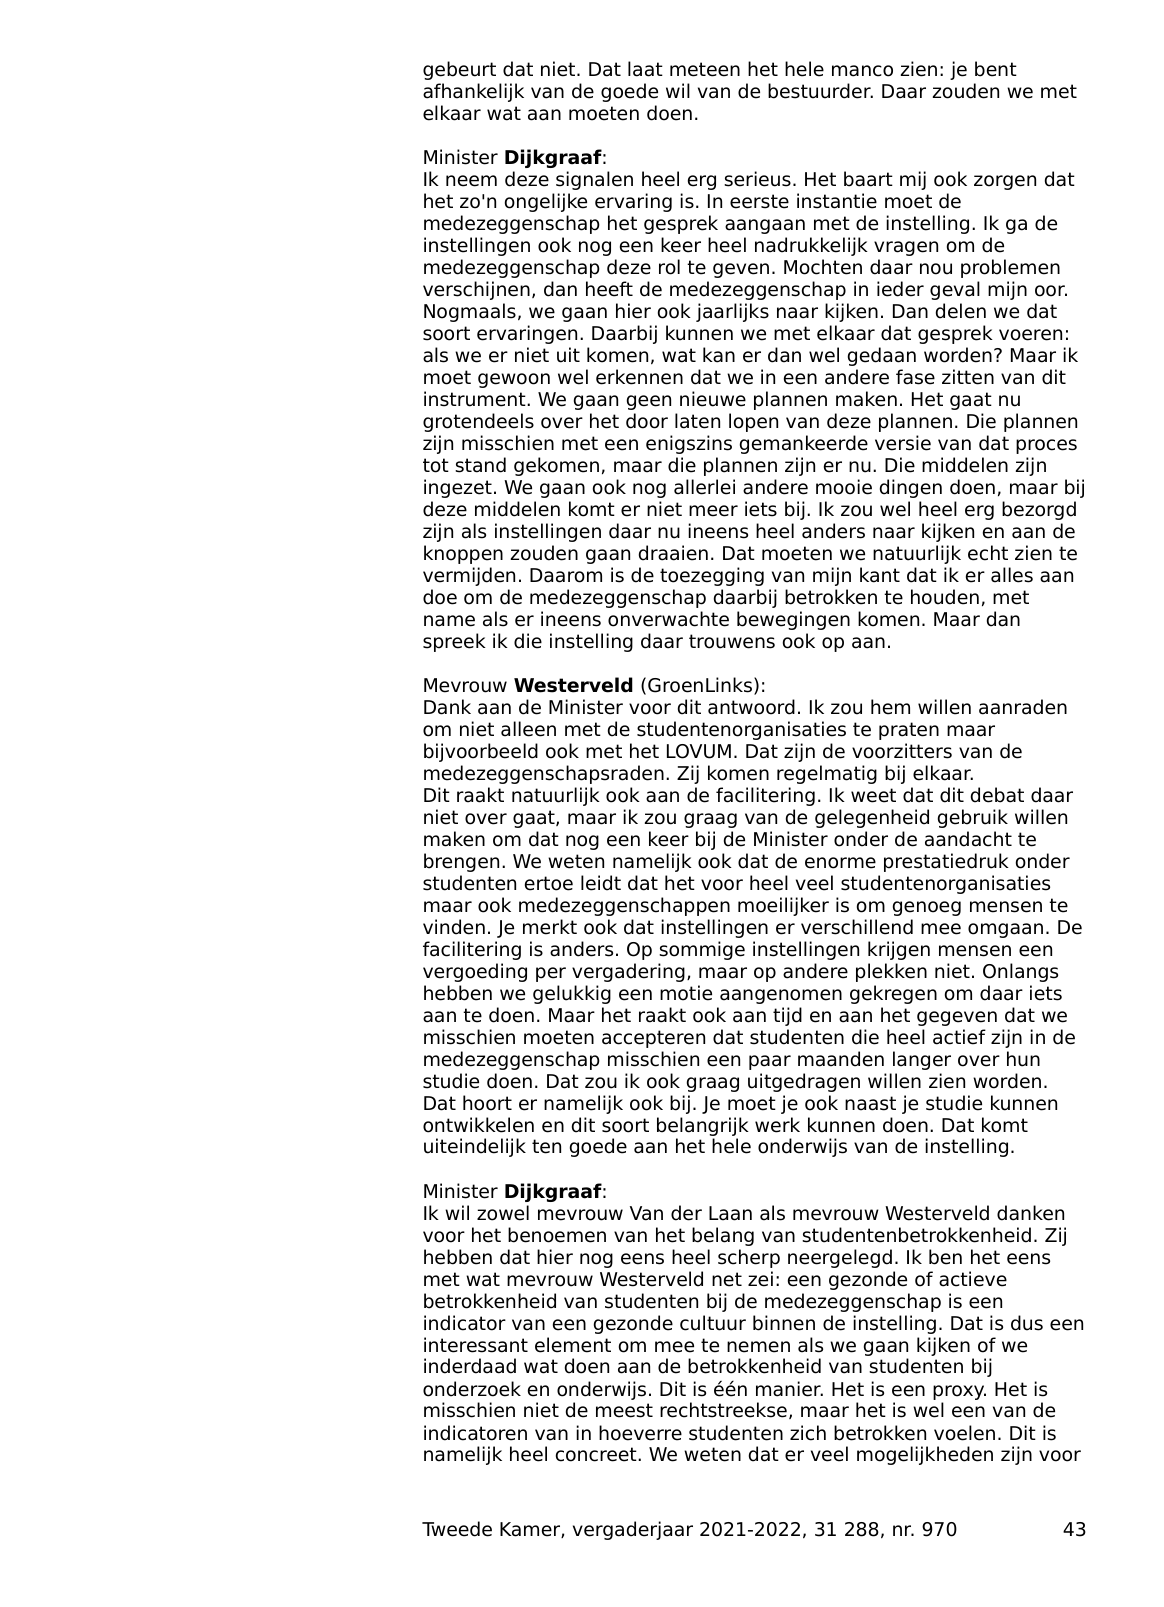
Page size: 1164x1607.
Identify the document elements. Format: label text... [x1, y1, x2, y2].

text Mevrouw Westerveld (GroenLinks): [422, 675, 1087, 697]
text Minister Dijkgraaf: [422, 1181, 1087, 1203]
text Dit raakt natuurlijk ook aan de facilitering. Ik weet dat dit debat daar niet over gaat, maar ik zou graag van de gelegenheid gebruik willen maken om dat nog een keer bij de Minister onder de aandacht te brengen. We weten namelijk ook dat de enorme prestatiedruk onder studenten ertoe leidt dat het voor heel veel studentenorganisaties maar ook medezeggenschappen moeilijker is om genoeg mensen te vinden. Je merkt ook dat instellingen er verschillend mee omgaan. De facilitering is anders. Op sommige instellingen krijgen mensen een vergoeding per vergadering, maar op andere plekken niet. Onlangs hebben we gelukkig een motie aangenomen gekregen om daar iets aan te doen. Maar het raakt ook aan tijd en aan het gegeven dat we misschien moeten accepteren dat studenten die heel actief zijn in de medezeggenschap misschien een paar maanden langer over hun studie doen. Dat zou ik ook graag uitgedragen willen zien worden. Dat hoort er namelijk ook bij. Je moet je ook naast je studie kunnen ontwikkelen en dit soort belangrijk werk kunnen doen. Dat komt uiteindelijk ten goede aan het hele onderwijs van de instelling. [422, 785, 1087, 1158]
text Minister Dijkgraaf: [422, 147, 1087, 169]
text Ik neem deze signalen heel erg serieus. Het baart mij ook zorgen dat het zo'n ongelijke ervaring is. In eerste instantie moet de medezeggenschap het gesprek aangaan met de instelling. Ik ga de instellingen ook nog een keer heel nadrukkelijk vragen om de medezeggenschap deze rol te geven. Mochten daar nou problemen verschijnen, dan heeft de medezeggenschap in ieder geval mijn oor. Nogmaals, we gaan hier ook jaarlijks naar kijken. Dan delen we dat soort ervaringen. Daarbij kunnen we met elkaar dat gesprek voeren: als we er niet uit komen, wat kan er dan wel gedaan worden? Maar ik moet gewoon wel erkennen dat we in een andere fase zitten van dit instrument. We gaan geen nieuwe plannen maken. Het gaat nu grotendeels over het door laten lopen van deze plannen. Die plannen zijn misschien met een enigszins gemankeerde versie van dat proces tot stand gekomen, maar die plannen zijn er nu. Die middelen zijn ingezet. We gaan ook nog allerlei andere mooie dingen doen, maar bij deze middelen komt er niet meer iets bij. Ik zou wel heel erg bezorgd zijn als instellingen daar nu ineens heel anders naar kijken en aan de knoppen zouden gaan draaien. Dat moeten we natuurlijk echt zien te vermijden. Daarom is de toezegging van mijn kant dat ik er alles aan doe om de medezeggenschap daarbij betrokken te houden, met name als er ineens onverwachte bewegingen komen. Maar dan spreek ik die instelling daar trouwens ook op aan. [422, 169, 1087, 653]
text gebeurt dat niet. Dat laat meteen het hele manco zien: je bent afhankelijk van de goede wil van de bestuurder. Daar zouden we met elkaar wat aan moeten doen. [422, 59, 1087, 125]
text Ik wil zowel mevrouw Van der Laan als mevrouw Westerveld danken voor het benoemen van het belang van studentenbetrokkenheid. Zij hebben dat hier nog eens heel scherp neergelegd. Ik ben het eens met wat mevrouw Westerveld net zei: een gezonde of actieve betrokkenheid van studenten bij de medezeggenschap is een indicator van een gezonde cultuur binnen de instelling. Dat is dus een interessant element om mee te nemen als we gaan kijken of we inderdaad wat doen aan de betrokkenheid van studenten bij onderzoek en onderwijs. Dit is één manier. Het is een proxy. Het is misschien niet de meest rechtstreekse, maar het is wel een van de indicatoren van in hoeverre studenten zich betrokken voelen. Dit is namelijk heel concreet. We weten dat er veel mogelijkheden zijn voor [422, 1203, 1087, 1466]
text Dank aan de Minister voor dit antwoord. Ik zou hem willen aanraden om niet alleen met de studentenorganisaties te praten maar bijvoorbeeld ook met het LOVUM. Dat zijn de voorzitters van de medezeggenschapsraden. Zij komen regelmatig bij elkaar. [422, 697, 1087, 785]
